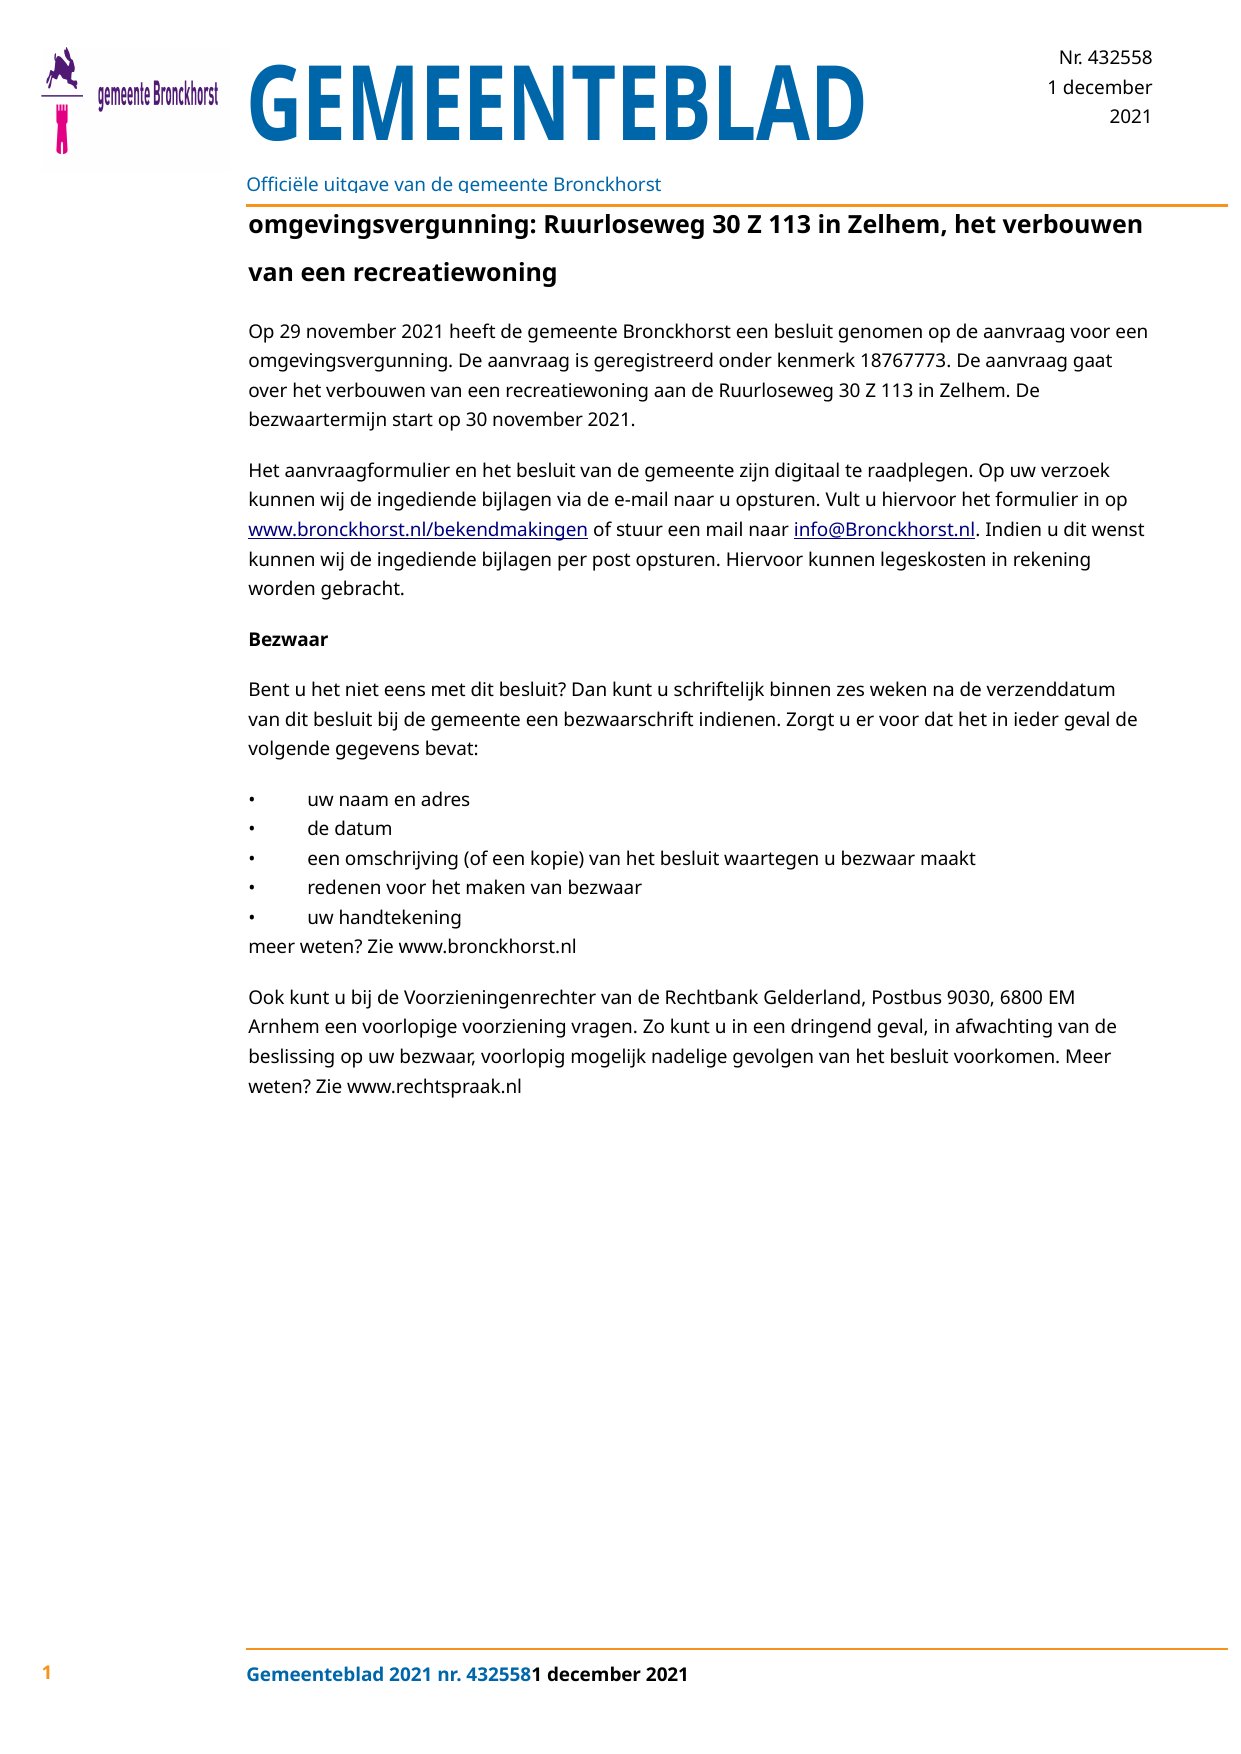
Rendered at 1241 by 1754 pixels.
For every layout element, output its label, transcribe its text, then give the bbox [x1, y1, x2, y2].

text omgevingsvergunning: Ruurloseweg 30 Z 113 in Zelhem, het verbouwen van een recreatiewoning [248, 207, 1152, 288]
list uw handtekening [248, 904, 1152, 930]
text Het aanvraagformulier en het besluit van de gemeente zijn digitaal te raadplegen. Op uw verzoek kunnen wij de ingediende bijlagen via de e-mail naar u opsturen. Vult u hiervoor het formulier in op www.bronckhorst.nl/bekendmakingen of stuur een mail naar info@Bronckhorst.nl. Indien u dit wenst kunnen wij de ingediende bijlagen per post opsturen. Hiervoor kunnen legeskosten in rekening worden gebracht. [248, 457, 1152, 601]
text Bezwaar [248, 626, 1152, 652]
list de datum [248, 815, 1152, 841]
list een omschrijving (of een kopie) van het besluit waartegen u bezwaar maakt [248, 845, 1152, 871]
text meer weten? Zie www.bronckhorst.nl [248, 934, 1152, 959]
text Op 29 november 2021 heeft de gemeente Bronckhorst een besluit genomen op de aanvraag voor een omgevingsvergunning. De aanvraag is geregistreerd onder kenmerk 18767773. De aanvraag gaat over het verbouwen van een recreatiewoning aan de Ruurloseweg 30 Z 113 in Zelhem. De bezwaartermijn start op 30 november 2021. [248, 318, 1152, 432]
text Ook kunt u bij de Voorzieningenrechter van de Rechtbank Gelderland, Postbus 9030, 6800 EM Arnhem een voorlopige voorziening vragen. Zo kunt u in een dringend geval, in afwachting van de beslissing op uw bezwaar, voorlopig mogelijk nadelige gevolgen van het besluit voorkomen. Meer weten? Zie www.rechtspraak.nl [248, 984, 1152, 1099]
list redenen voor het maken van bezwaar [248, 874, 1152, 900]
list uw naam en adres [248, 786, 1152, 812]
picture [41, 47, 231, 172]
text Bent u het niet eens met dit besluit? Dan kunt u schriftelijk binnen zes weken na de verzenddatum van dit besluit bij de gemeente een bezwaarschrift indienen. Zorgt u er voor dat het in ieder geval de volgende gegevens bevat: [248, 676, 1152, 761]
